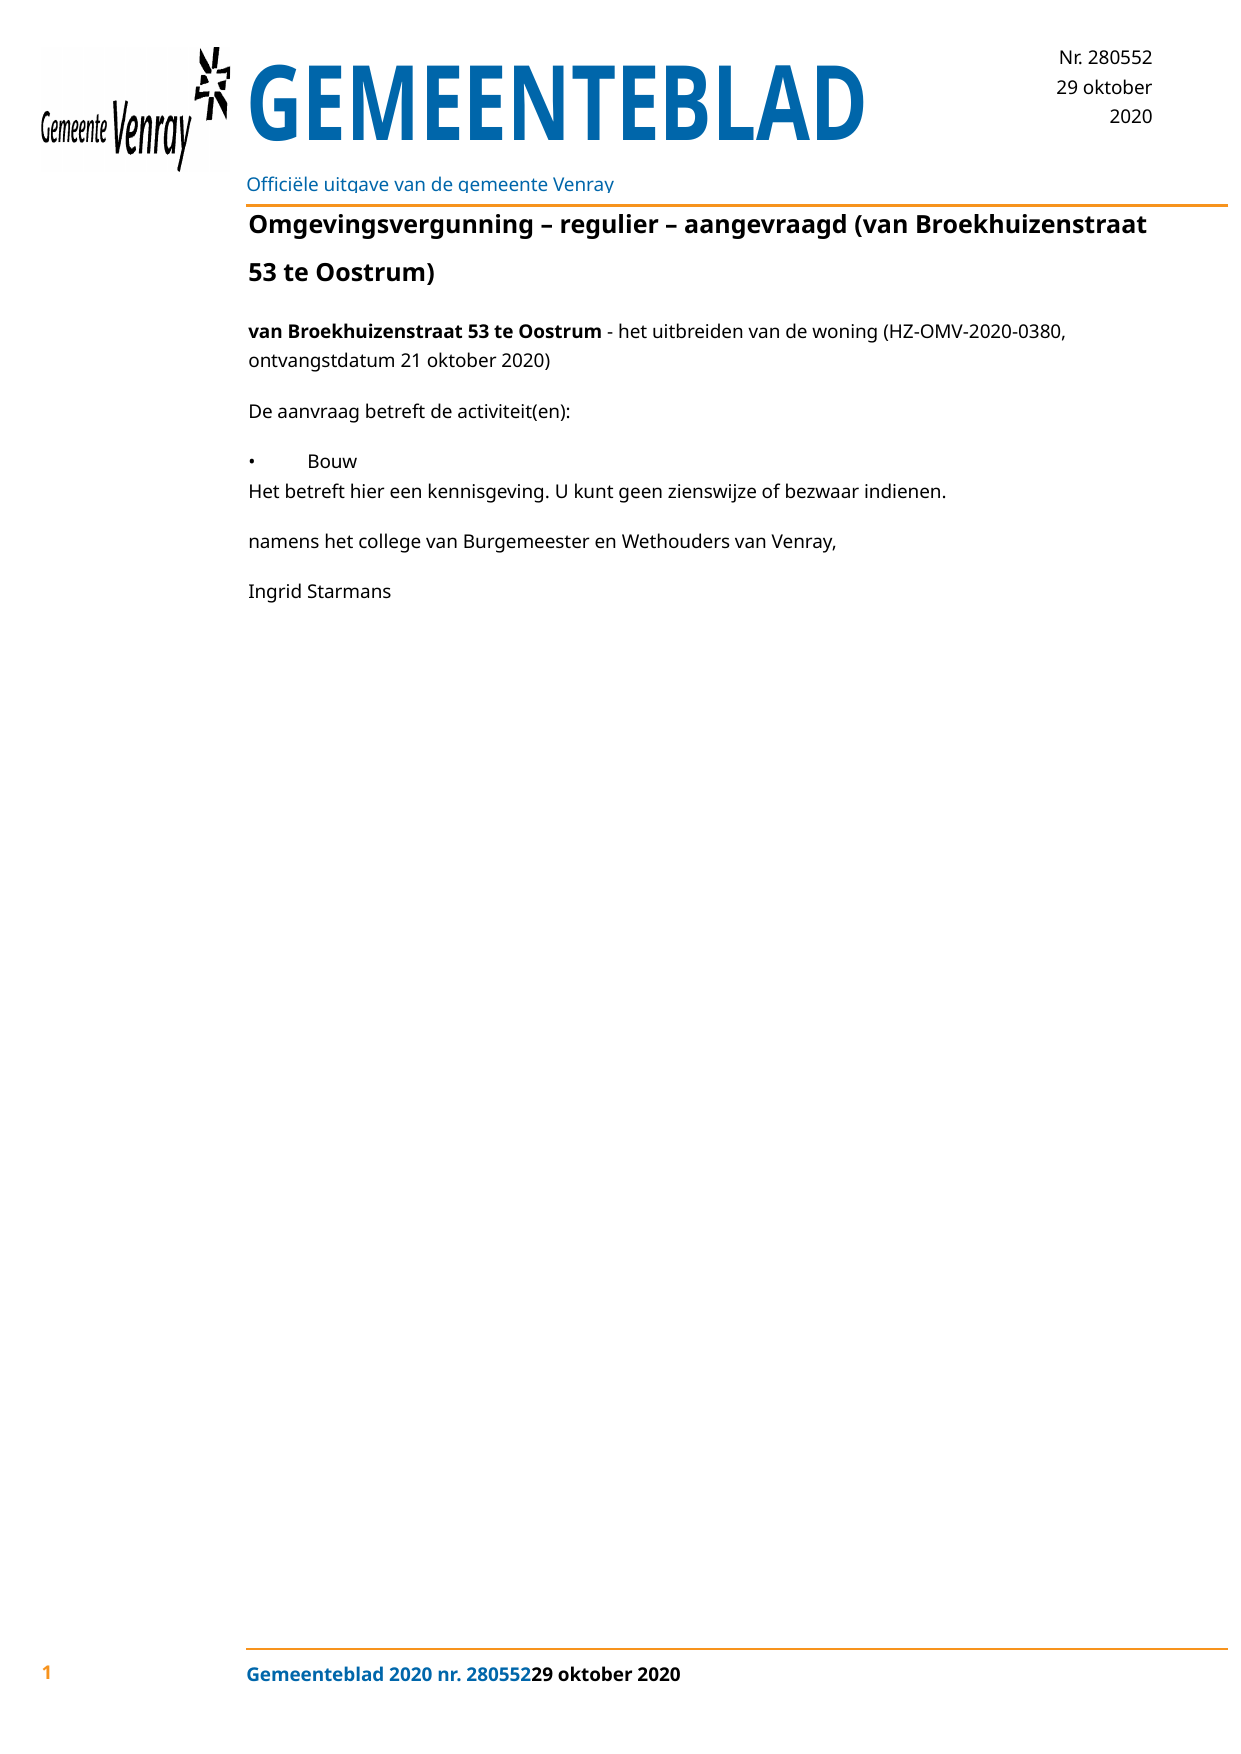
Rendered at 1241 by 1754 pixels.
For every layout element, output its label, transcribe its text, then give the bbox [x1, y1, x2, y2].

text namens het college van Burgemeester en Wethouders van Venray, [248, 528, 1152, 554]
text van Broekhuizenstraat 53 te Oostrum - het uitbreiden van de woning (HZ-OMV-2020-0380, ontvangstdatum 21 oktober 2020) [248, 318, 1152, 373]
text Ingrid Starmans [248, 579, 1152, 604]
picture [41, 47, 231, 172]
text De aanvraag betreft de activiteit(en): [248, 398, 1152, 424]
text Het betreft hier een kennisgeving. U kunt geen zienswijze of bezwaar indienen. [248, 478, 1152, 504]
list Bouw [248, 448, 1152, 474]
text Omgevingsvergunning – regulier – aangevraagd (van Broekhuizenstraat 53 te Oostrum) [248, 207, 1152, 288]
